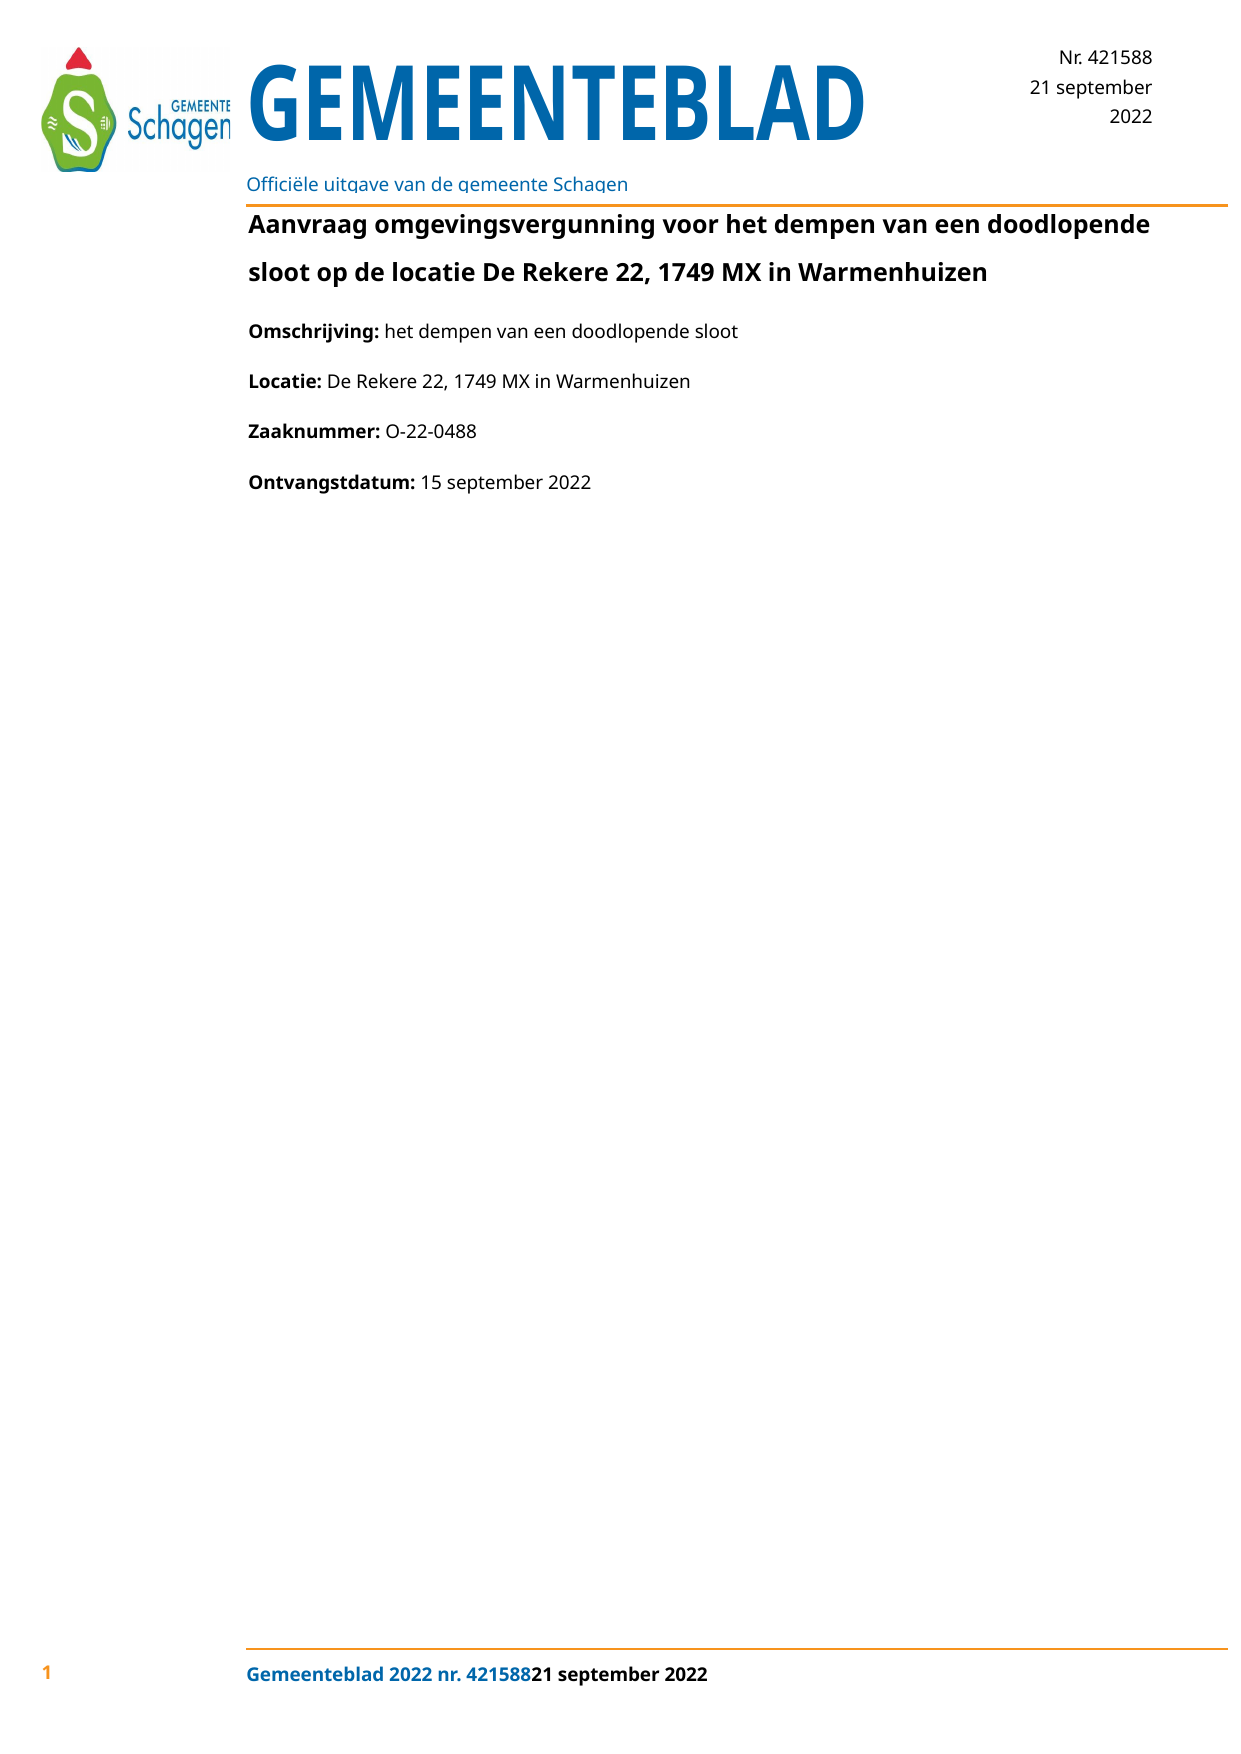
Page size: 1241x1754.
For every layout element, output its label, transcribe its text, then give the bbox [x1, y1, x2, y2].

text Zaaknummer: O-22-0488 [248, 419, 1152, 444]
text Ontvangstdatum: 15 september 2022 [248, 469, 1152, 495]
text Omschrijving: het dempen van een doodlopende sloot [248, 318, 1152, 344]
text Aanvraag omgevingsvergunning voor het dempen van een doodlopende sloot op de locatie De Rekere 22, 1749 MX in Warmenhuizen [248, 207, 1152, 288]
text Locatie: De Rekere 22, 1749 MX in Warmenhuizen [248, 368, 1152, 394]
picture [41, 47, 231, 172]
